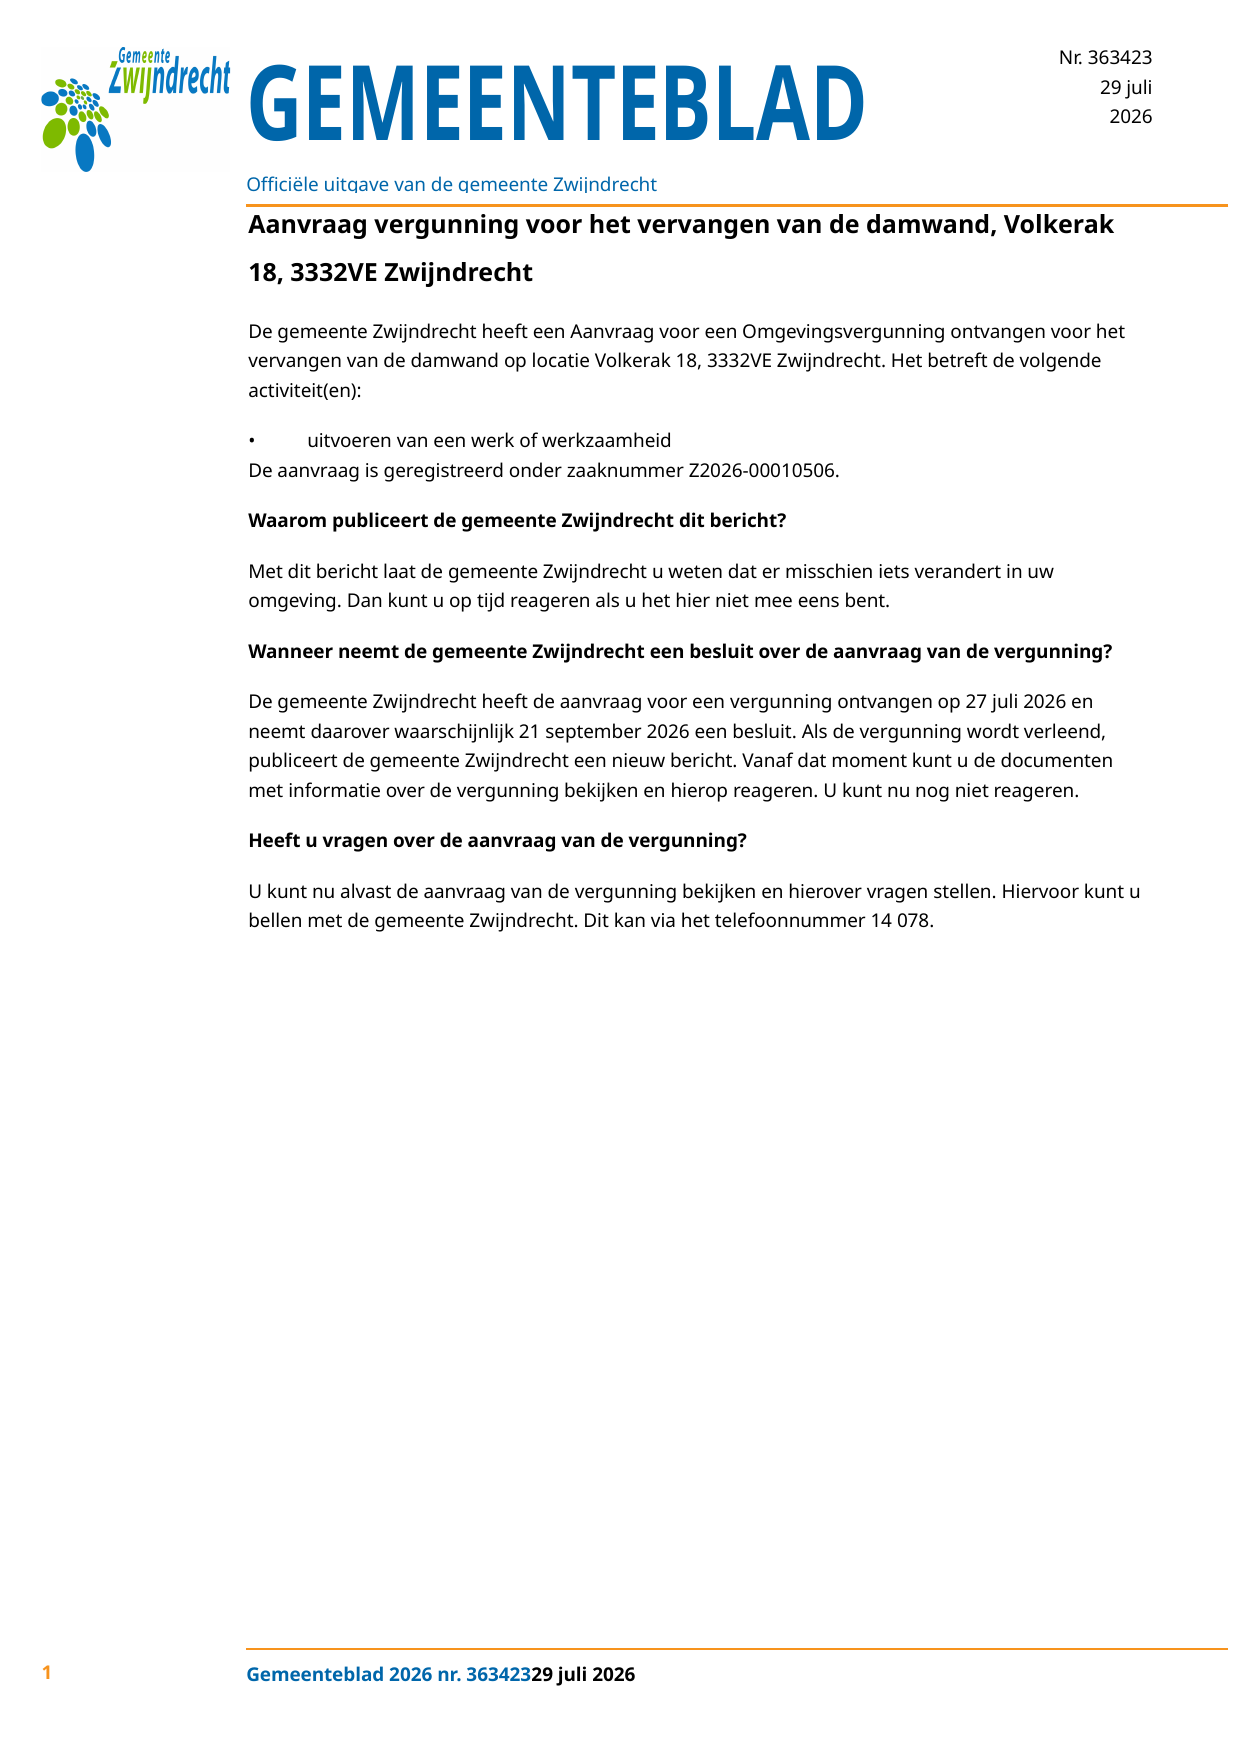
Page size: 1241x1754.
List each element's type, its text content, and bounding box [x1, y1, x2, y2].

picture [41, 47, 231, 172]
text De gemeente Zwijndrecht heeft een Aanvraag voor een Omgevingsvergunning ontvangen voor het vervangen van de damwand op locatie Volkerak 18, 3332VE Zwijndrecht. Het betreft de volgende activiteit(en): [248, 318, 1152, 403]
text De gemeente Zwijndrecht heeft de aanvraag voor een vergunning ontvangen op 27 juli 2026 en neemt daarover waarschijnlijk 21 september 2026 een besluit. Als de vergunning wordt verleend, publiceert de gemeente Zwijndrecht een nieuw bericht. Vanaf dat moment kunt u de documenten met informatie over de vergunning bekijken en hierop reageren. U kunt nu nog niet reageren. [248, 688, 1152, 803]
text Met dit bericht laat de gemeente Zwijndrecht u weten dat er misschien iets verandert in uw omgeving. Dan kunt u op tijd reageren als u het hier niet mee eens bent. [248, 558, 1152, 613]
text Heeft u vragen over de aanvraag van de vergunning? [248, 827, 1152, 853]
text Wanneer neemt de gemeente Zwijndrecht een besluit over de aanvraag van de vergunning? [248, 638, 1152, 664]
text De aanvraag is geregistreerd onder zaaknummer Z2026-00010506. [248, 457, 1152, 483]
text Waarom publiceert de gemeente Zwijndrecht dit bericht? [248, 507, 1152, 533]
text Aanvraag vergunning voor het vervangen van de damwand, Volkerak 18, 3332VE Zwijndrecht [248, 207, 1152, 288]
list uitvoeren van een werk of werkzaamheid [248, 427, 1152, 453]
text U kunt nu alvast de aanvraag van de vergunning bekijken en hierover vragen stellen. Hiervoor kunt u bellen met de gemeente Zwijndrecht. Dit kan via het telefoonnummer 14 078. [248, 878, 1152, 933]
